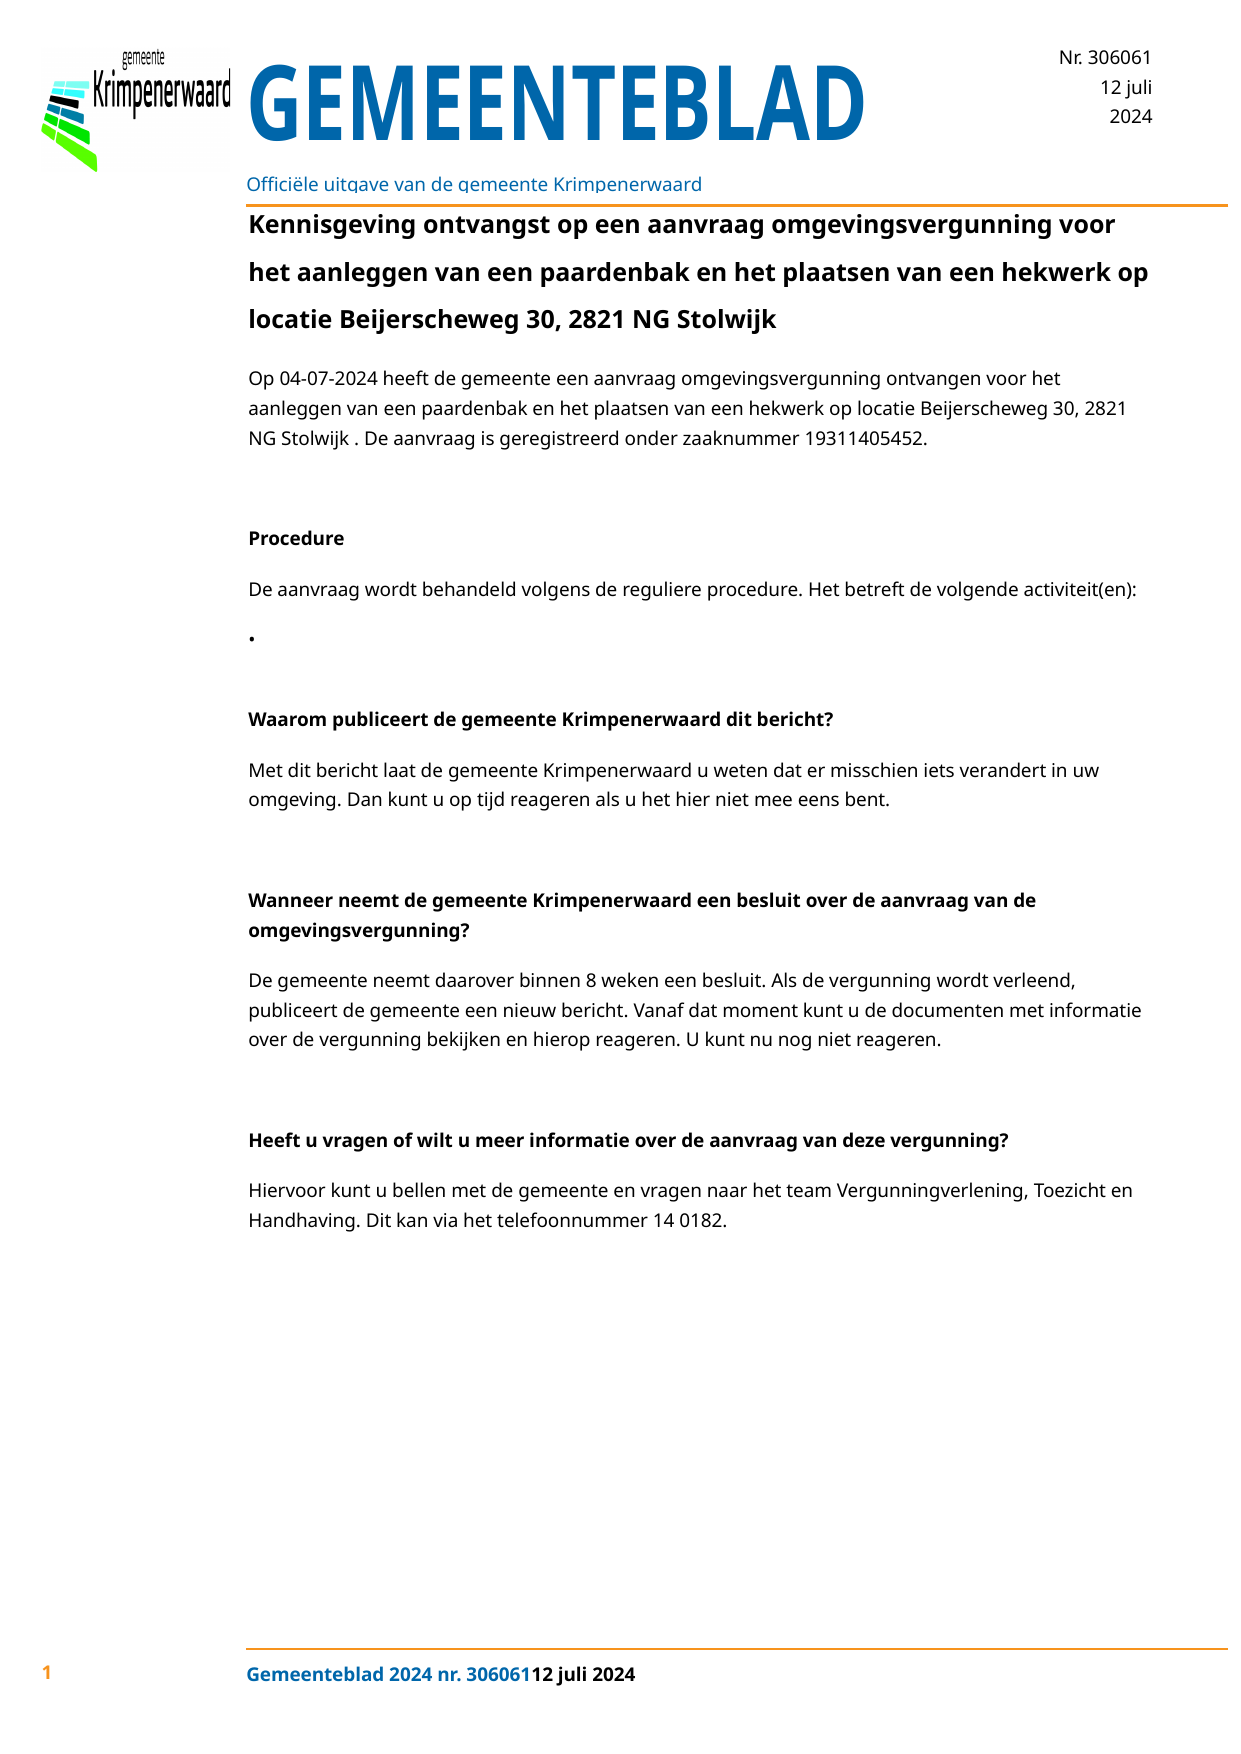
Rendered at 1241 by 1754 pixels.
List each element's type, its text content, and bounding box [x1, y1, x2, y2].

picture [41, 47, 231, 172]
text Op 04-07-2024 heeft de gemeente een aanvraag omgevingsvergunning ontvangen voor het aanleggen van een paardenbak en het plaatsen van een hekwerk op locatie Beijerscheweg 30, 2821 NG Stolwijk . De aanvraag is geregistreerd onder zaaknummer 19311405452. [248, 366, 1152, 450]
text Kennisgeving ontvangst op een aanvraag omgevingsvergunning voor het aanleggen van een paardenbak en het plaatsen van een hekwerk op locatie Beijerscheweg 30, 2821 NG Stolwijk [248, 207, 1152, 336]
text De gemeente neemt daarover binnen 8 weken een besluit. Als de vergunning wordt verleend, publiceert de gemeente een nieuw bericht. Vanaf dat moment kunt u de documenten met informatie over de vergunning bekijken en hierop reageren. U kunt nu nog niet reageren. [248, 967, 1152, 1052]
text Wanneer neemt de gemeente Krimpenerwaard een besluit over de aanvraag van de omgevingsvergunning? [248, 887, 1152, 942]
text Met dit bericht laat de gemeente Krimpenerwaard u weten dat er misschien iets verandert in uw omgeving. Dan kunt u op tijd reageren als u het hier niet mee eens bent. [248, 757, 1152, 812]
text Procedure [248, 526, 1152, 551]
text De aanvraag wordt behandeld volgens de reguliere procedure. Het betreft de volgende activiteit(en): [248, 576, 1152, 602]
text Heeft u vragen of wilt u meer informatie over de aanvraag van deze vergunning? [248, 1127, 1152, 1153]
text Waarom publiceert de gemeente Krimpenerwaard dit bericht? [248, 706, 1152, 732]
text Hiervoor kunt u bellen met de gemeente en vragen naar het team Vergunningverlening, Toezicht en Handhaving. Dit kan via het telefoonnummer 14 0182. [248, 1178, 1152, 1233]
